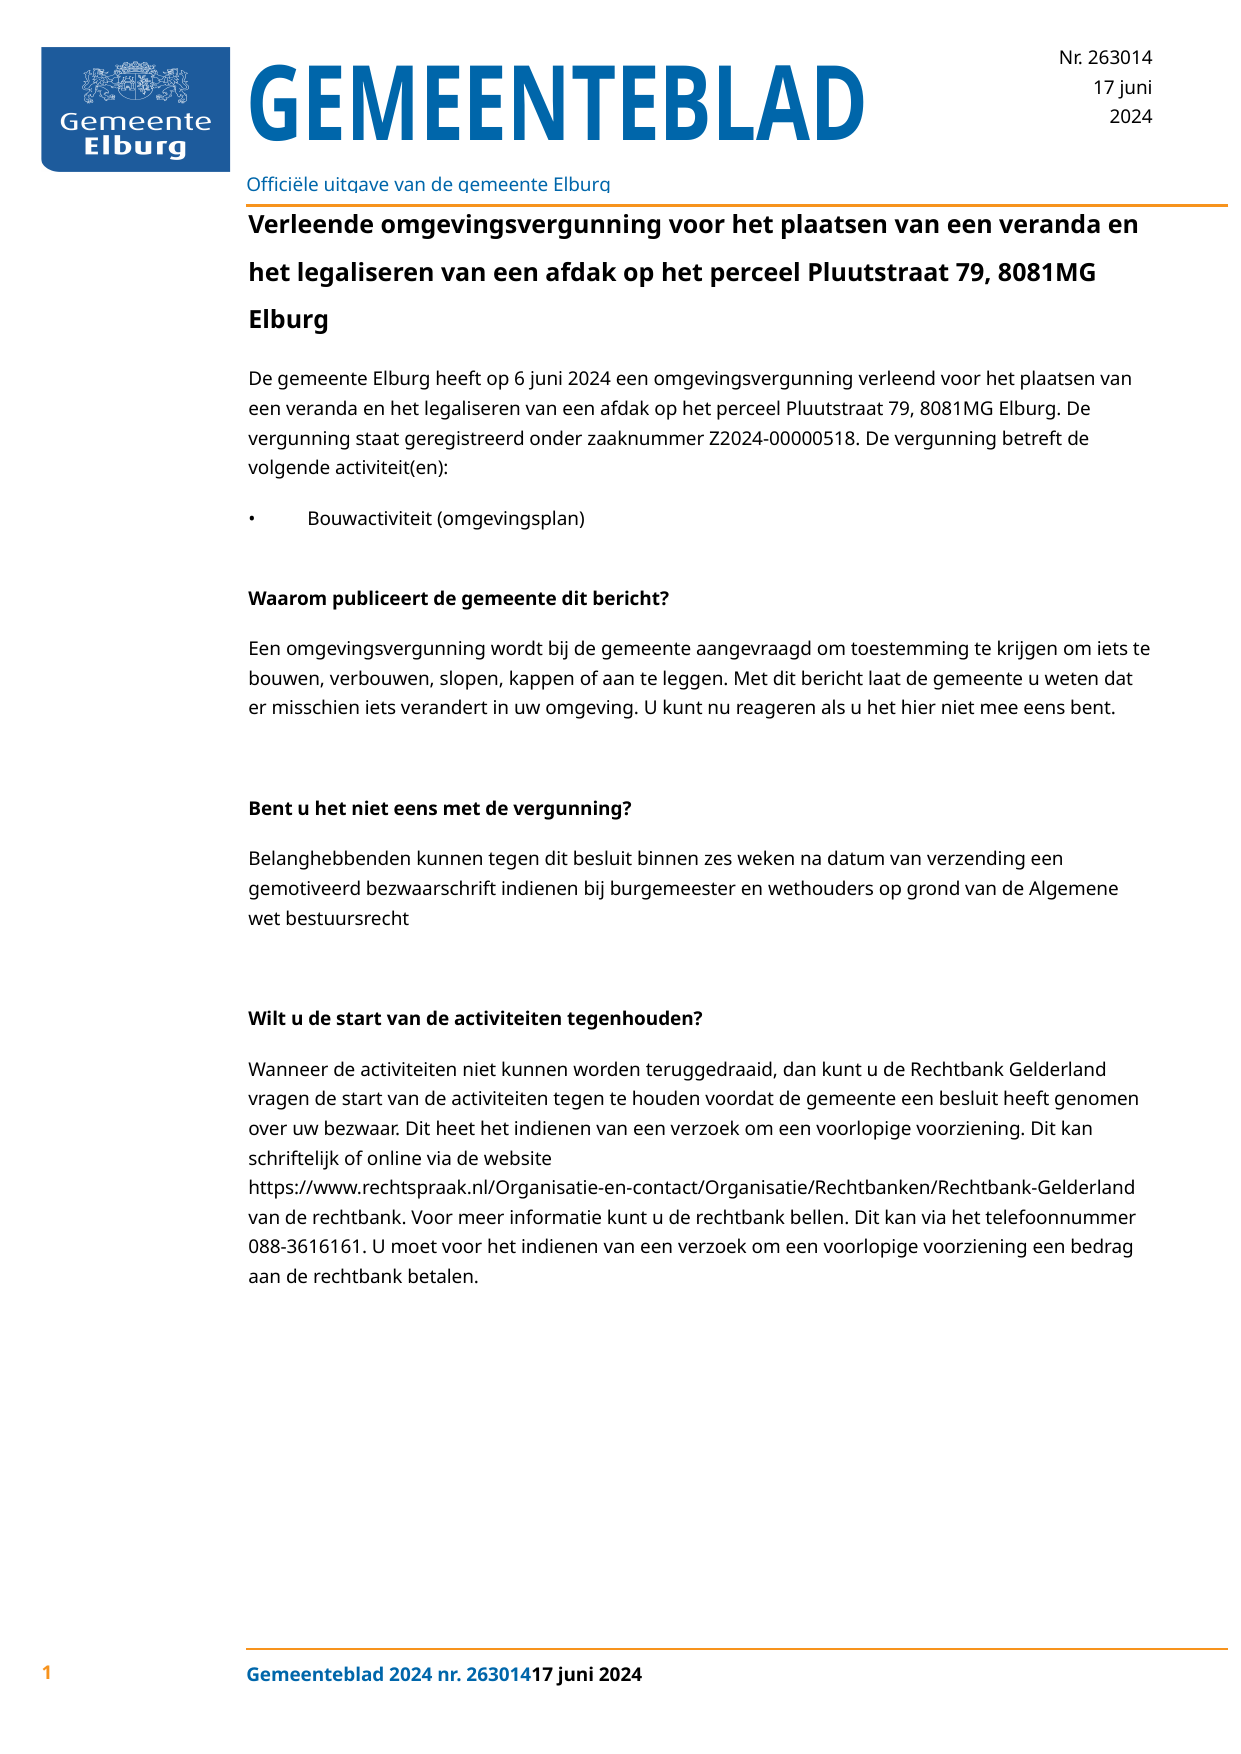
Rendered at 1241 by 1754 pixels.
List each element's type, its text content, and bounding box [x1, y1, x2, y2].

text De gemeente Elburg heeft op 6 juni 2024 een omgevingsvergunning verleend voor het plaatsen van een veranda en het legaliseren van een afdak op het perceel Pluutstraat 79, 8081MG Elburg. De vergunning staat geregistreerd onder zaaknummer Z2024-00000518. De vergunning betreft de volgende activiteit(en): [248, 366, 1152, 480]
text Belanghebbenden kunnen tegen dit besluit binnen zes weken na datum van verzending een gemotiveerd bezwaarschrift indienen bij burgemeester en wethouders op grond van de Algemene wet bestuursrecht [248, 846, 1152, 930]
picture [41, 47, 231, 172]
text Verleende omgevingsvergunning voor het plaatsen van een veranda en het legaliseren van een afdak op het perceel Pluutstraat 79, 8081MG Elburg [248, 207, 1152, 336]
list Bouwactiviteit (omgevingsplan) [248, 505, 1152, 530]
text Bent u het niet eens met de vergunning? [248, 795, 1152, 821]
text Wanneer de activiteiten niet kunnen worden teruggedraaid, dan kunt u de Rechtbank Gelderland vragen de start van de activiteiten tegen te houden voordat de gemeente een besluit heeft genomen over uw bezwaar. Dit heet het indienen van een verzoek om een voorlopige voorziening. Dit kan schriftelijk of online via de website https://www.rechtspraak.nl/Organisatie-en-contact/Organisatie/Rechtbanken/Rechtbank-Gelderland van de rechtbank. Voor meer informatie kunt u de rechtbank bellen. Dit kan via het telefoonnummer 088-3616161. U moet voor het indienen van een verzoek om een voorlopige voorziening een bedrag aan de rechtbank betalen. [248, 1056, 1152, 1289]
text Waarom publiceert de gemeente dit bericht? [248, 585, 1152, 610]
text Wilt u de start van de activiteiten tegenhouden? [248, 1006, 1152, 1031]
text Een omgevingsvergunning wordt bij de gemeente aangevraagd om toestemming te krijgen om iets te bouwen, verbouwen, slopen, kappen of aan te leggen. Met dit bericht laat de gemeente u weten dat er misschien iets verandert in uw omgeving. U kunt nu reageren als u het hier niet mee eens bent. [248, 635, 1152, 720]
